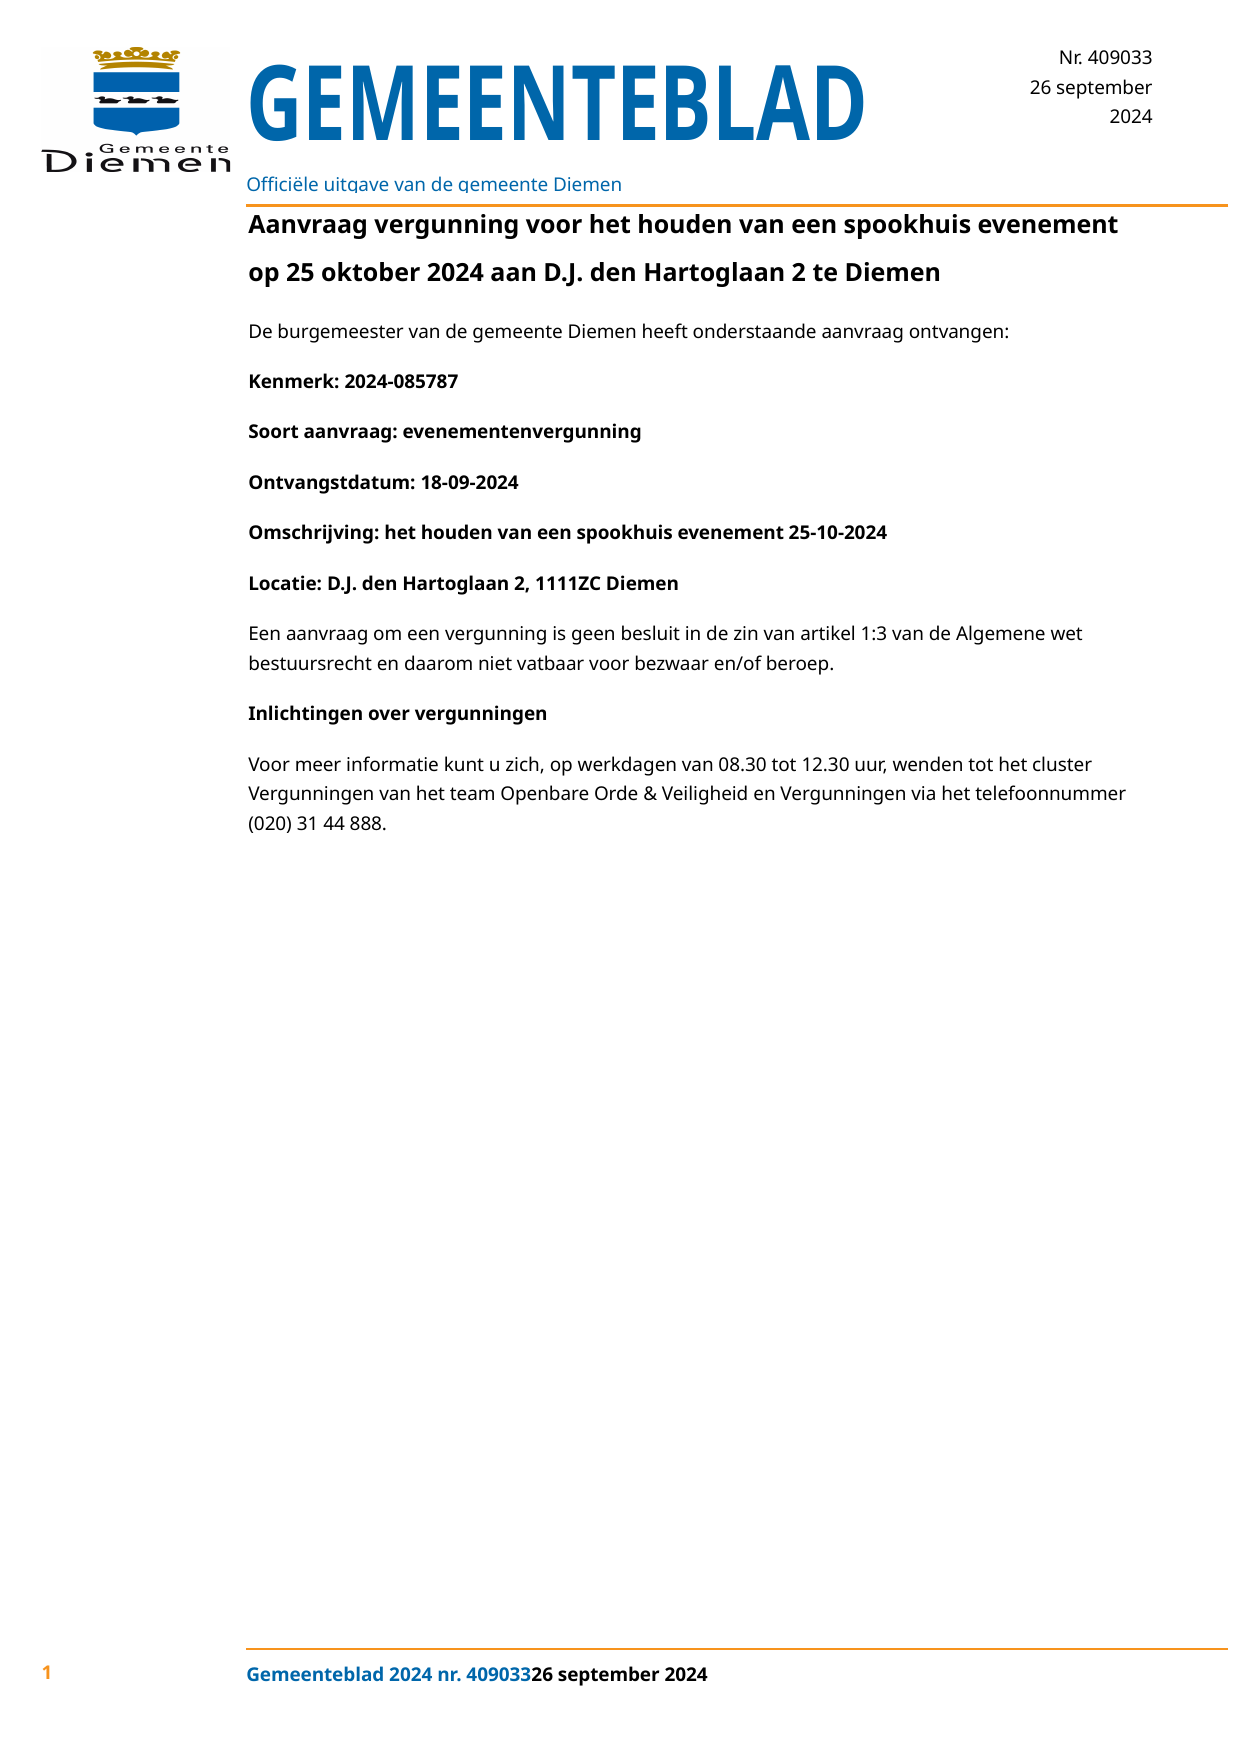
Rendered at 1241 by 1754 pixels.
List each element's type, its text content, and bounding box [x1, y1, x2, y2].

text Kenmerk: 2024-085787 [248, 368, 1152, 394]
text Aanvraag vergunning voor het houden van een spookhuis evenement op 25 oktober 2024 aan D.J. den Hartoglaan 2 te Diemen [248, 207, 1152, 288]
text Omschrijving: het houden van een spookhuis evenement 25-10-2024 [248, 519, 1152, 545]
picture [41, 47, 231, 172]
text Locatie: D.J. den Hartoglaan 2, 1111ZC Diemen [248, 570, 1152, 596]
text De burgemeester van de gemeente Diemen heeft onderstaande aanvraag ontvangen: [248, 318, 1152, 344]
text Voor meer informatie kunt u zich, op werkdagen van 08.30 tot 12.30 uur, wenden tot het cluster Vergunningen van het team Openbare Orde & Veiligheid en Vergunningen via het telefoonnummer (020) 31 44 888. [248, 751, 1152, 836]
text Soort aanvraag: evenementenvergunning [248, 419, 1152, 444]
text Een aanvraag om een vergunning is geen besluit in de zin van artikel 1:3 van de Algemene wet bestuursrecht en daarom niet vatbaar voor bezwaar en/of beroep. [248, 620, 1152, 676]
text Inlichtingen over vergunningen [248, 700, 1152, 726]
text Ontvangstdatum: 18-09-2024 [248, 469, 1152, 495]
